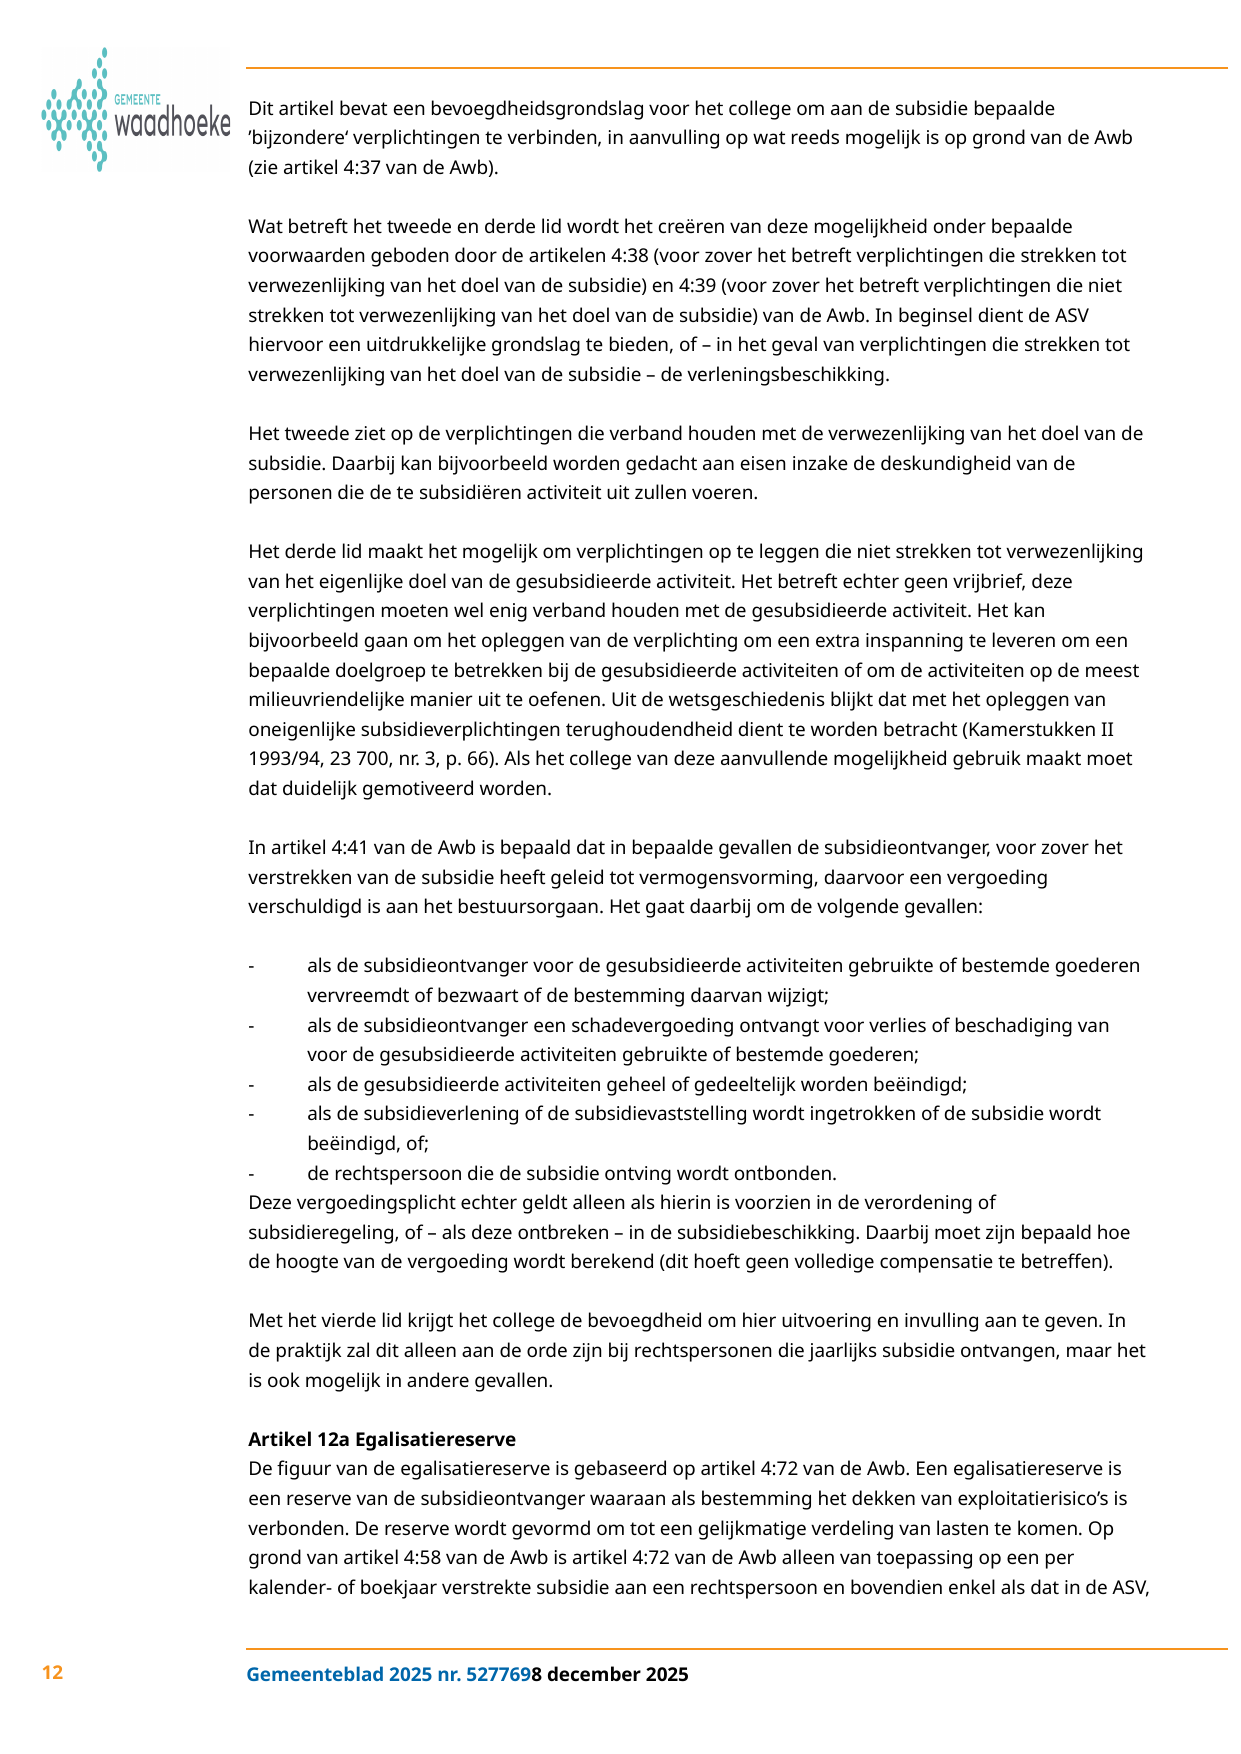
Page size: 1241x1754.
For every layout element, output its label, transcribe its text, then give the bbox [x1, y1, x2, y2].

text Wat betreft het tweede en derde lid wordt het creëren van deze mogelijkheid onder bepaalde voorwaarden geboden door de artikelen 4:38 (voor zover het betreft verplichtingen die strekken tot verwezenlijking van het doel van de subsidie) en 4:39 (voor zover het betreft verplichtingen die niet strekken tot verwezenlijking van het doel van de subsidie) van de Awb. In beginsel dient de ASV hiervoor een uitdrukkelijke grondslag te bieden, of – in het geval van verplichtingen die strekken tot verwezenlijking van het doel van de subsidie – de verleningsbeschikking. [248, 213, 1152, 387]
text In artikel 4:41 van de Awb is bepaald dat in bepaalde gevallen de subsidieontvanger, voor zover het verstrekken van de subsidie heeft geleid tot vermogensvorming, daarvoor een vergoeding verschuldigd is aan het bestuursorgaan. Het gaat daarbij om de volgende gevallen: [248, 834, 1152, 919]
list als de subsidieontvanger een schadevergoeding ontvangt voor verlies of beschadiging van voor de gesubsidieerde activiteiten gebruikte of bestemde goederen; [248, 1012, 1152, 1067]
text Dit artikel bevat een bevoegdheidsgrondslag voor het college om aan de subsidie bepaalde ’bijzondere‘ verplichtingen te verbinden, in aanvulling op wat reeds mogelijk is op grond van de Awb (zie artikel 4:37 van de Awb). [248, 95, 1152, 180]
list de rechtspersoon die de subsidie ontving wordt ontbonden. [248, 1160, 1152, 1186]
text Het derde lid maakt het mogelijk om verplichtingen op te leggen die niet strekken tot verwezenlijking van het eigenlijke doel van de gesubsidieerde activiteit. Het betreft echter geen vrijbrief, deze verplichtingen moeten wel enig verband houden met de gesubsidieerde activiteit. Het kan bijvoorbeeld gaan om het opleggen van de verplichting om een extra inspanning te leveren om een bepaalde doelgroep te betrekken bij de gesubsidieerde activiteiten of om de activiteiten op de meest milieuvriendelijke manier uit te oefenen. Uit de wetsgeschiedenis blijkt dat met het opleggen van oneigenlijke subsidieverplichtingen terughoudendheid dient te worden betracht (Kamerstukken II 1993/94, 23 700, nr. 3, p. 66). Als het college van deze aanvullende mogelijkheid gebruik maakt moet dat duidelijk gemotiveerd worden. [248, 538, 1152, 801]
text Met het vierde lid krijgt het college de bevoegdheid om hier uitvoering en invulling aan te geven. In de praktijk zal dit alleen aan de orde zijn bij rechtspersonen die jaarlijks subsidie ontvangen, maar het is ook mogelijk in andere gevallen. [248, 1308, 1152, 1393]
picture [41, 47, 231, 172]
text Artikel 12a Egalisatiereserve [248, 1426, 1152, 1452]
list als de subsidieontvanger voor de gesubsidieerde activiteiten gebruikte of bestemde goederen vervreemdt of bezwaart of de bestemming daarvan wijzigt; [248, 953, 1152, 1008]
list als de gesubsidieerde activiteiten geheel of gedeeltelijk worden beëindigd; [248, 1071, 1152, 1097]
text Deze vergoedingsplicht echter geldt alleen als hierin is voorzien in de verordening of subsidieregeling, of – als deze ontbreken – in de subsidiebeschikking. Daarbij moet zijn bepaald hoe de hoogte van de vergoeding wordt berekend (dit hoeft geen volledige compensatie te betreffen). [248, 1189, 1152, 1274]
text Het tweede ziet op de verplichtingen die verband houden met de verwezenlijking van het doel van de subsidie. Daarbij kan bijvoorbeeld worden gedacht aan eisen inzake de deskundigheid van de personen die de te subsidiëren activiteit uit zullen voeren. [248, 420, 1152, 505]
text De figuur van de egalisatiereserve is gebaseerd op artikel 4:72 van de Awb. Een egalisatiereserve is een reserve van de subsidieontvanger waaraan als bestemming het dekken van exploitatierisico’s is verbonden. De reserve wordt gevormd om tot een gelijkmatige verdeling van lasten te komen. Op grond van artikel 4:58 van de Awb is artikel 4:72 van de Awb alleen van toepassing op een per kalender- of boekjaar verstrekte subsidie aan een rechtspersoon en bovendien enkel als dat in de ASV, [248, 1456, 1152, 1600]
list als de subsidieverlening of de subsidievaststelling wordt ingetrokken of de subsidie wordt beëindigd, of; [248, 1101, 1152, 1156]
